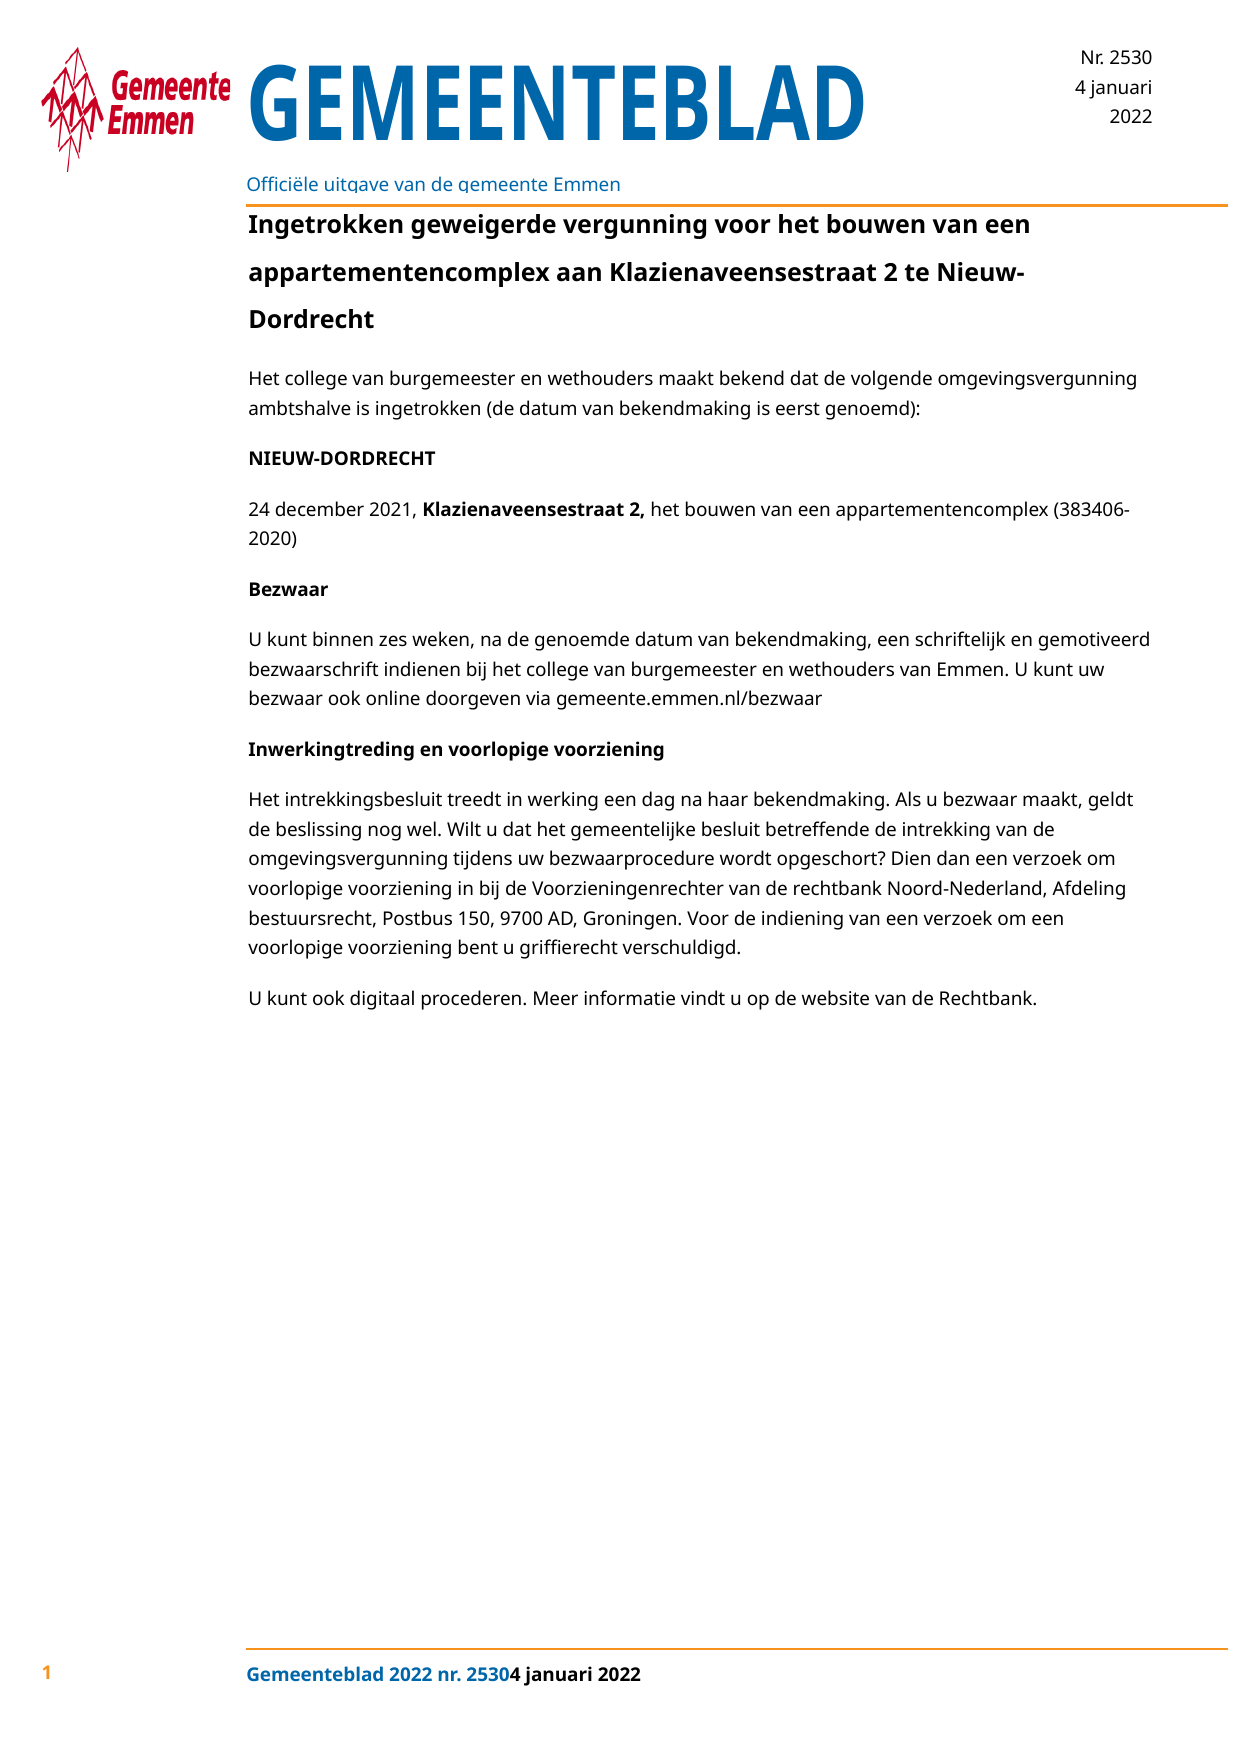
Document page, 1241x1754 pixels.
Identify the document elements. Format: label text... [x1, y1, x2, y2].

text Bezwaar [248, 576, 1152, 602]
text U kunt binnen zes weken, na de genoemde datum van bekendmaking, een schriftelijk en gemotiveerd bezwaarschrift indienen bij het college van burgemeester en wethouders van Emmen. U kunt uw bezwaar ook online doorgeven via gemeente.emmen.nl/bezwaar [248, 626, 1152, 711]
text NIEUW-DORDRECHT [248, 446, 1152, 471]
text Het intrekkingsbesluit treedt in werking een dag na haar bekendmaking. Als u bezwaar maakt, geldt de beslissing nog wel. Wilt u dat het gemeentelijke besluit betreffende de intrekking van de omgevingsvergunning tijdens uw bezwaarprocedure wordt opgeschort? Dien dan een verzoek om voorlopige voorziening in bij de Voorzieningenrechter van de rechtbank Noord-Nederland, Afdeling bestuursrecht, Postbus 150, 9700 AD, Groningen. Voor de indiening van een verzoek om een voorlopige voorziening bent u griffierecht verschuldigd. [248, 786, 1152, 960]
text Het college van burgemeester en wethouders maakt bekend dat de volgende omgevingsvergunning ambtshalve is ingetrokken (de datum van bekendmaking is eerst genoemd): [248, 366, 1152, 421]
text Ingetrokken geweigerde vergunning voor het bouwen van een appartementencomplex aan Klazienaveensestraat 2 te Nieuw-Dordrecht [248, 207, 1152, 336]
picture [41, 47, 231, 172]
text 24 december 2021, Klazienaveensestraat 2, het bouwen van een appartementencomplex (383406-2020) [248, 496, 1152, 551]
text Inwerkingtreding en voorlopige voorziening [248, 736, 1152, 762]
text U kunt ook digitaal procederen. Meer informatie vindt u op de website van de Rechtbank. [248, 985, 1152, 1010]
